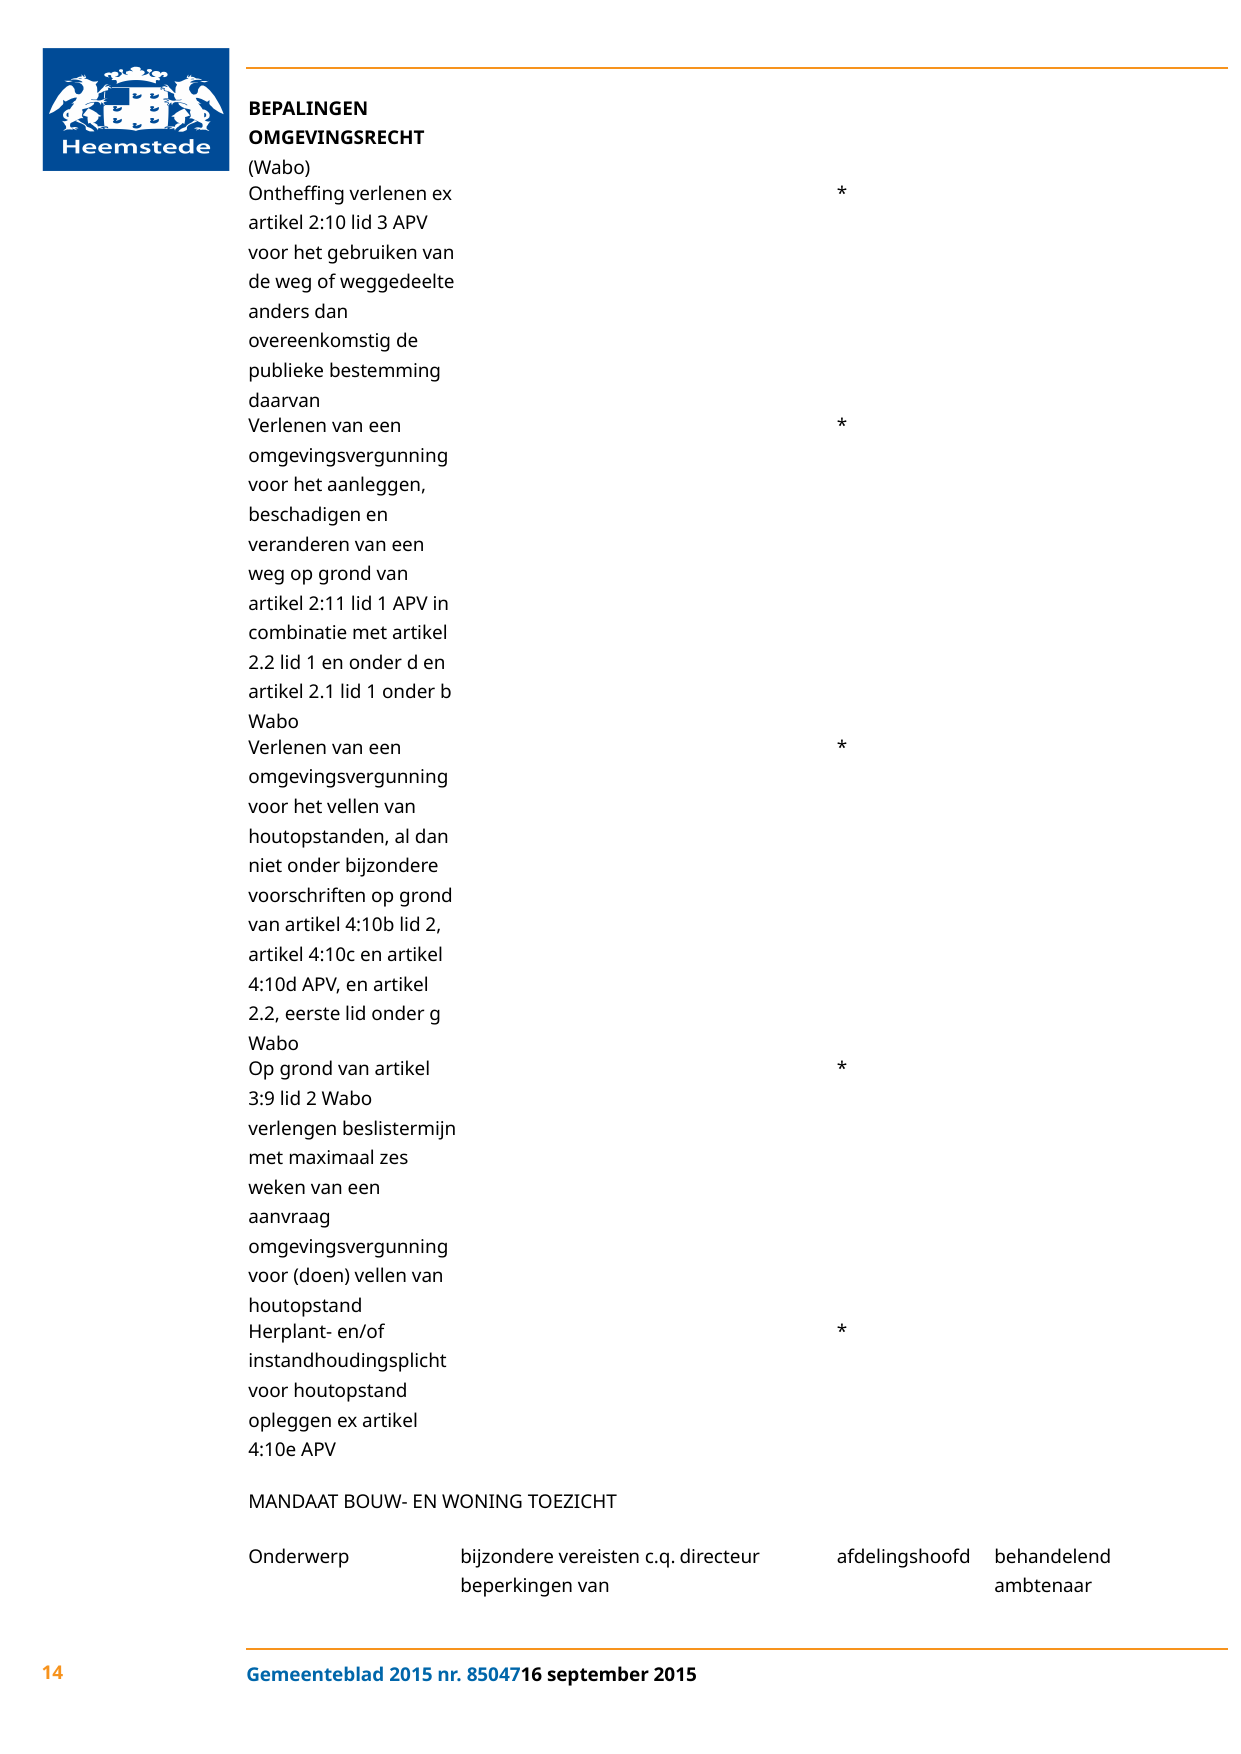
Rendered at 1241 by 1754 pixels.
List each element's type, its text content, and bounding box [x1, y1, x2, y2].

table_cell Herplant- en/of instandhoudingsplicht voor houtopstand opleggen ex artikel 4:10e APV [248, 1318, 460, 1462]
table_header directeur [679, 1543, 837, 1598]
table_header behandelend ambtenaar [994, 1543, 1152, 1598]
table_cell [679, 1318, 837, 1462]
table_cell [460, 1056, 679, 1318]
table_cell * [837, 413, 994, 734]
table_header afdelingshoofd [837, 1543, 994, 1598]
table_cell * [837, 1056, 994, 1318]
table_cell [460, 95, 679, 180]
text MANDAAT BOUW- EN WONING TOEZICHT [248, 1488, 1152, 1513]
table_cell [679, 413, 837, 734]
table_header bijzondere vereisten c.q. beperkingen van [460, 1543, 679, 1598]
table_cell [994, 180, 1152, 412]
table_cell [679, 95, 837, 180]
table_cell [460, 413, 679, 734]
picture [41, 47, 231, 172]
table_cell [679, 180, 837, 412]
table_cell BEPALINGEN OMGEVINGSRECHT (Wabo) [248, 95, 460, 180]
table_cell [994, 734, 1152, 1056]
table_cell * [837, 734, 994, 1056]
table_cell [460, 180, 679, 412]
table_cell Op grond van artikel 3:9 lid 2 Wabo verlengen beslistermijn met maximaal zes weken van een aanvraag omgevingsvergunning voor (doen) vellen van houtopstand [248, 1056, 460, 1318]
table_cell [994, 1056, 1152, 1318]
table_cell Ontheffing verlenen ex artikel 2:10 lid 3 APV voor het gebruiken van de weg of weggedeelte anders dan overeenkomstig de publieke bestemming daarvan [248, 180, 460, 412]
table_cell [460, 734, 679, 1056]
table_cell [679, 734, 837, 1056]
table_cell [994, 1318, 1152, 1462]
table_cell [994, 413, 1152, 734]
table_cell [460, 1318, 679, 1462]
table_cell * [837, 180, 994, 412]
table_cell Verlenen van een omgevingsvergunning voor het vellen van houtopstanden, al dan niet onder bijzondere voorschriften op grond van artikel 4:10b lid 2, artikel 4:10c en artikel 4:10d APV, en artikel 2.2, eerste lid onder g Wabo [248, 734, 460, 1056]
table_cell [679, 1056, 837, 1318]
table_cell * [837, 1318, 994, 1462]
table_cell [994, 95, 1152, 180]
table_header Onderwerp [248, 1543, 460, 1598]
table_cell [837, 95, 994, 180]
table_cell Verlenen van een omgevingsvergunning voor het aanleggen, beschadigen en veranderen van een weg op grond van artikel 2:11 lid 1 APV in combinatie met artikel 2.2 lid 1 en onder d en artikel 2.1 lid 1 onder b Wabo [248, 413, 460, 734]
